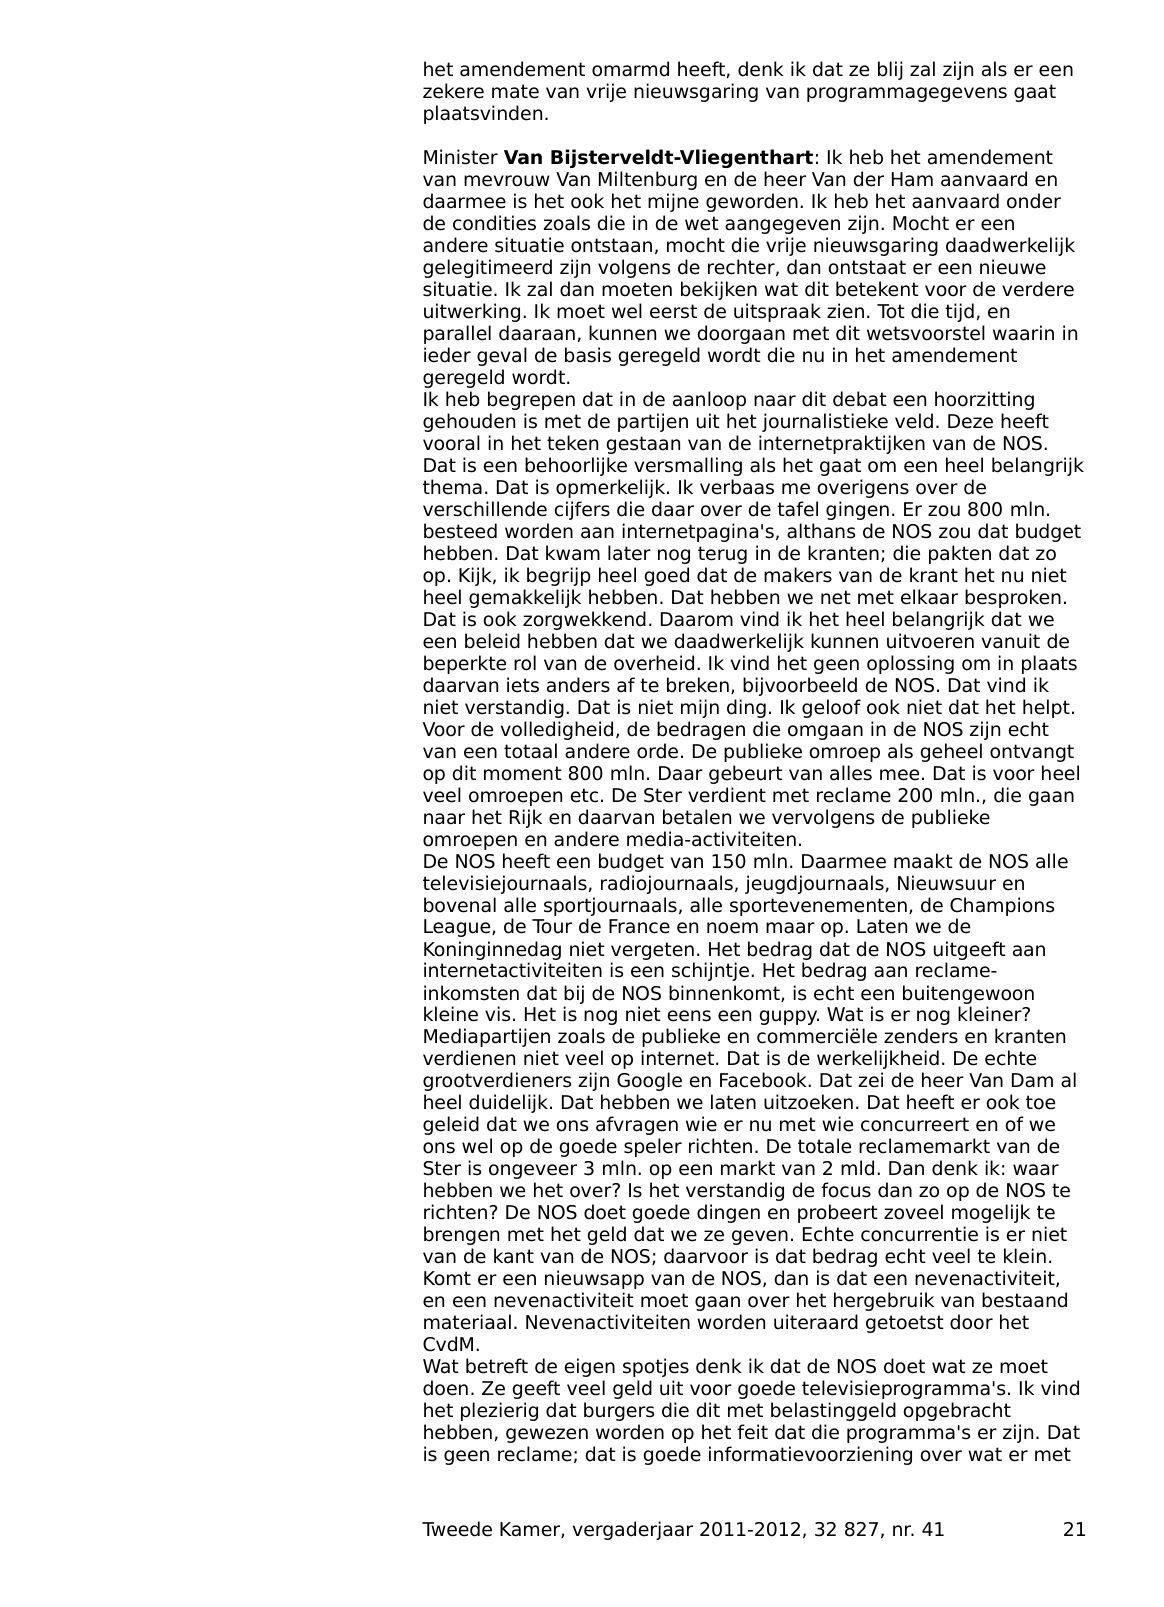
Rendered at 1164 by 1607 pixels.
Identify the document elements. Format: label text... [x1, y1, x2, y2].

text De NOS heeft een budget van 150 mln. Daarmee maakt de NOS alle televisiejournaals, radiojournaals, jeugdjournaals, Nieuwsuur en bovenal alle sportjournaals, alle sportevenementen, de Champions League, de Tour de France en noem maar op. Laten we de Koninginnedag niet vergeten. Het bedrag dat de NOS uitgeeft aan internetactiviteiten is een schijntje. Het bedrag aan reclame-inkomsten dat bij de NOS binnenkomt, is echt een buitengewoon kleine vis. Het is nog niet eens een guppy. Wat is er nog kleiner? [422, 851, 1087, 1026]
text het amendement omarmd heeft, denk ik dat ze blij zal zijn als er een zekere mate van vrije nieuwsgaring van programmagegevens gaat plaatsvinden. [422, 59, 1087, 125]
text Minister Van Bijsterveldt-Vliegenthart: Ik heb het amendement van mevrouw Van Miltenburg en de heer Van der Ham aanvaard en daarmee is het ook het mijne geworden. Ik heb het aanvaard onder de condities zoals die in de wet aangegeven zijn. Mocht er een andere situatie ontstaan, mocht die vrije nieuwsgaring daadwerkelijk gelegitimeerd zijn volgens de rechter, dan ontstaat er een nieuwe situatie. Ik zal dan moeten bekijken wat dit betekent voor de verdere uitwerking. Ik moet wel eerst de uitspraak zien. Tot die tijd, en parallel daaraan, kunnen we doorgaan met dit wetsvoorstel waarin in ieder geval de basis geregeld wordt die nu in het amendement geregeld wordt. [422, 147, 1087, 389]
text Wat betreft de eigen spotjes denk ik dat de NOS doet wat ze moet doen. Ze geeft veel geld uit voor goede televisieprogramma's. Ik vind het plezierig dat burgers die dit met belastinggeld opgebracht hebben, gewezen worden op het feit dat die programma's er zijn. Dat is geen reclame; dat is goede informatievoorziening over wat er met [422, 1356, 1087, 1466]
text Mediapartijen zoals de publieke en commerciële zenders en kranten verdienen niet veel op internet. Dat is de werkelijkheid. De echte grootverdieners zijn Google en Facebook. Dat zei de heer Van Dam al heel duidelijk. Dat hebben we laten uitzoeken. Dat heeft er ook toe geleid dat we ons afvragen wie er nu met wie concurreert en of we ons wel op de goede speler richten. De totale reclamemarkt van de Ster is ongeveer 3 mln. op een markt van 2 mld. Dan denk ik: waar hebben we het over? Is het verstandig de focus dan zo op de NOS te richten? De NOS doet goede dingen en probeert zoveel mogelijk te brengen met het geld dat we ze geven. Echte concurrentie is er niet van de kant van de NOS; daarvoor is dat bedrag echt veel te klein. Komt er een nieuwsapp van de NOS, dan is dat een nevenactiviteit, en een nevenactiviteit moet gaan over het hergebruik van bestaand materiaal. Nevenactiviteiten worden uiteraard getoetst door het CvdM. [422, 1026, 1087, 1356]
text Ik heb begrepen dat in de aanloop naar dit debat een hoorzitting gehouden is met de partijen uit het journalistieke veld. Deze heeft vooral in het teken gestaan van de internetpraktijken van de NOS. Dat is een behoorlijke versmalling als het gaat om een heel belangrijk thema. Dat is opmerkelijk. Ik verbaas me overigens over de verschillende cijfers die daar over de tafel gingen. Er zou 800 mln. besteed worden aan internetpagina's, althans de NOS zou dat budget hebben. Dat kwam later nog terug in de kranten; die pakten dat zo op. Kijk, ik begrijp heel goed dat de makers van de krant het nu niet heel gemakkelijk hebben. Dat hebben we net met elkaar besproken. Dat is ook zorgwekkend. Daarom vind ik het heel belangrijk dat we een beleid hebben dat we daadwerkelijk kunnen uitvoeren vanuit de beperkte rol van de overheid. Ik vind het geen oplossing om in plaats daarvan iets anders af te breken, bijvoorbeeld de NOS. Dat vind ik niet verstandig. Dat is niet mijn ding. Ik geloof ook niet dat het helpt. Voor de volledigheid, de bedragen die omgaan in de NOS zijn echt van een totaal andere orde. De publieke omroep als geheel ontvangt op dit moment 800 mln. Daar gebeurt van alles mee. Dat is voor heel veel omroepen etc. De Ster verdient met reclame 200 mln., die gaan naar het Rijk en daarvan betalen we vervolgens de publieke omroepen en andere media-activiteiten. [422, 389, 1087, 851]
